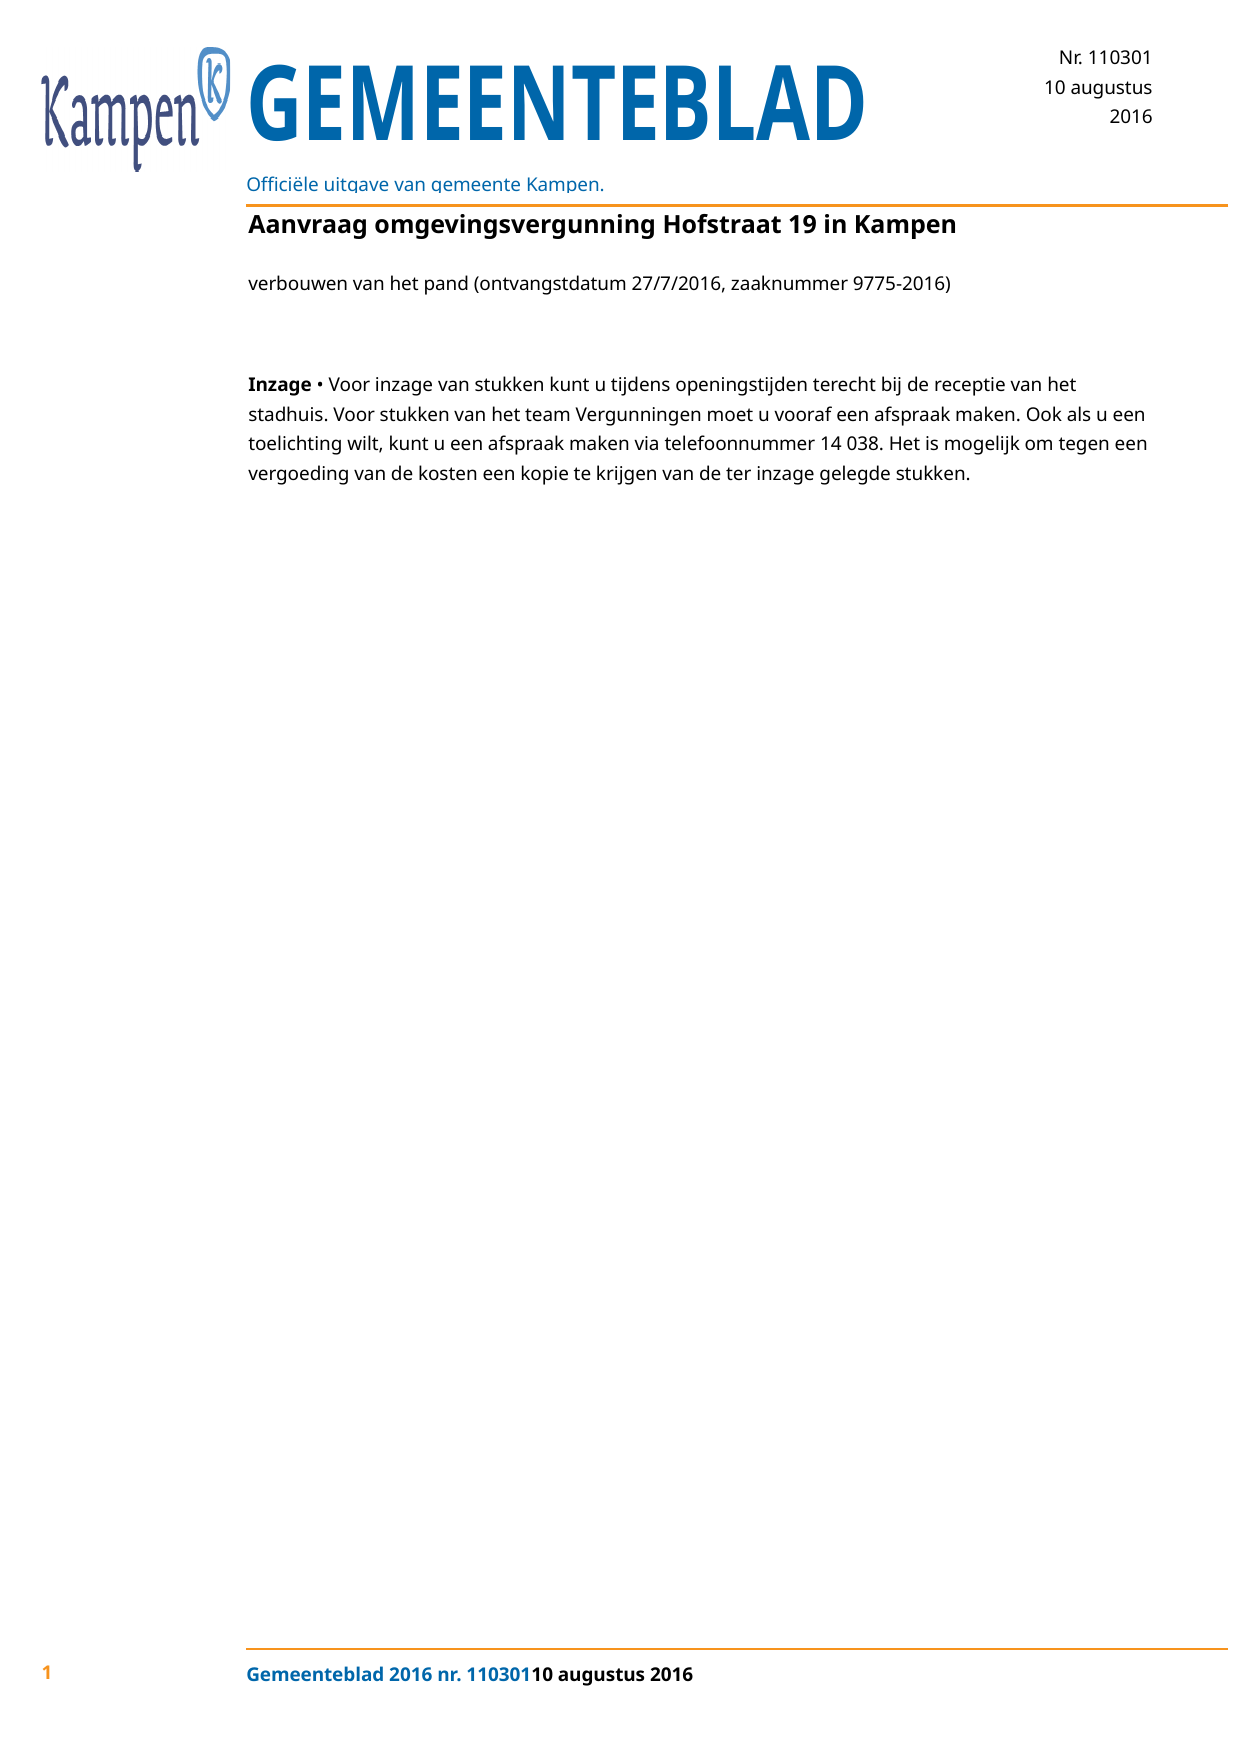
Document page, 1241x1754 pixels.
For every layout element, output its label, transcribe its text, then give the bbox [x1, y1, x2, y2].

text verbouwen van het pand (ontvangstdatum 27/7/2016, zaaknummer 9775-2016) [248, 270, 1152, 296]
text Aanvraag omgevingsvergunning Hofstraat 19 in Kampen [248, 207, 1152, 241]
text Inzage • Voor inzage van stukken kunt u tijdens openingstijden terecht bij de receptie van het stadhuis. Voor stukken van het team Vergunningen moet u vooraf een afspraak maken. Ook als u een toelichting wilt, kunt u een afspraak maken via telefoonnummer 14 038. Het is mogelijk om tegen een vergoeding van de kosten een kopie te krijgen van de ter inzage gelegde stukken. [248, 371, 1152, 486]
picture [41, 47, 231, 172]
